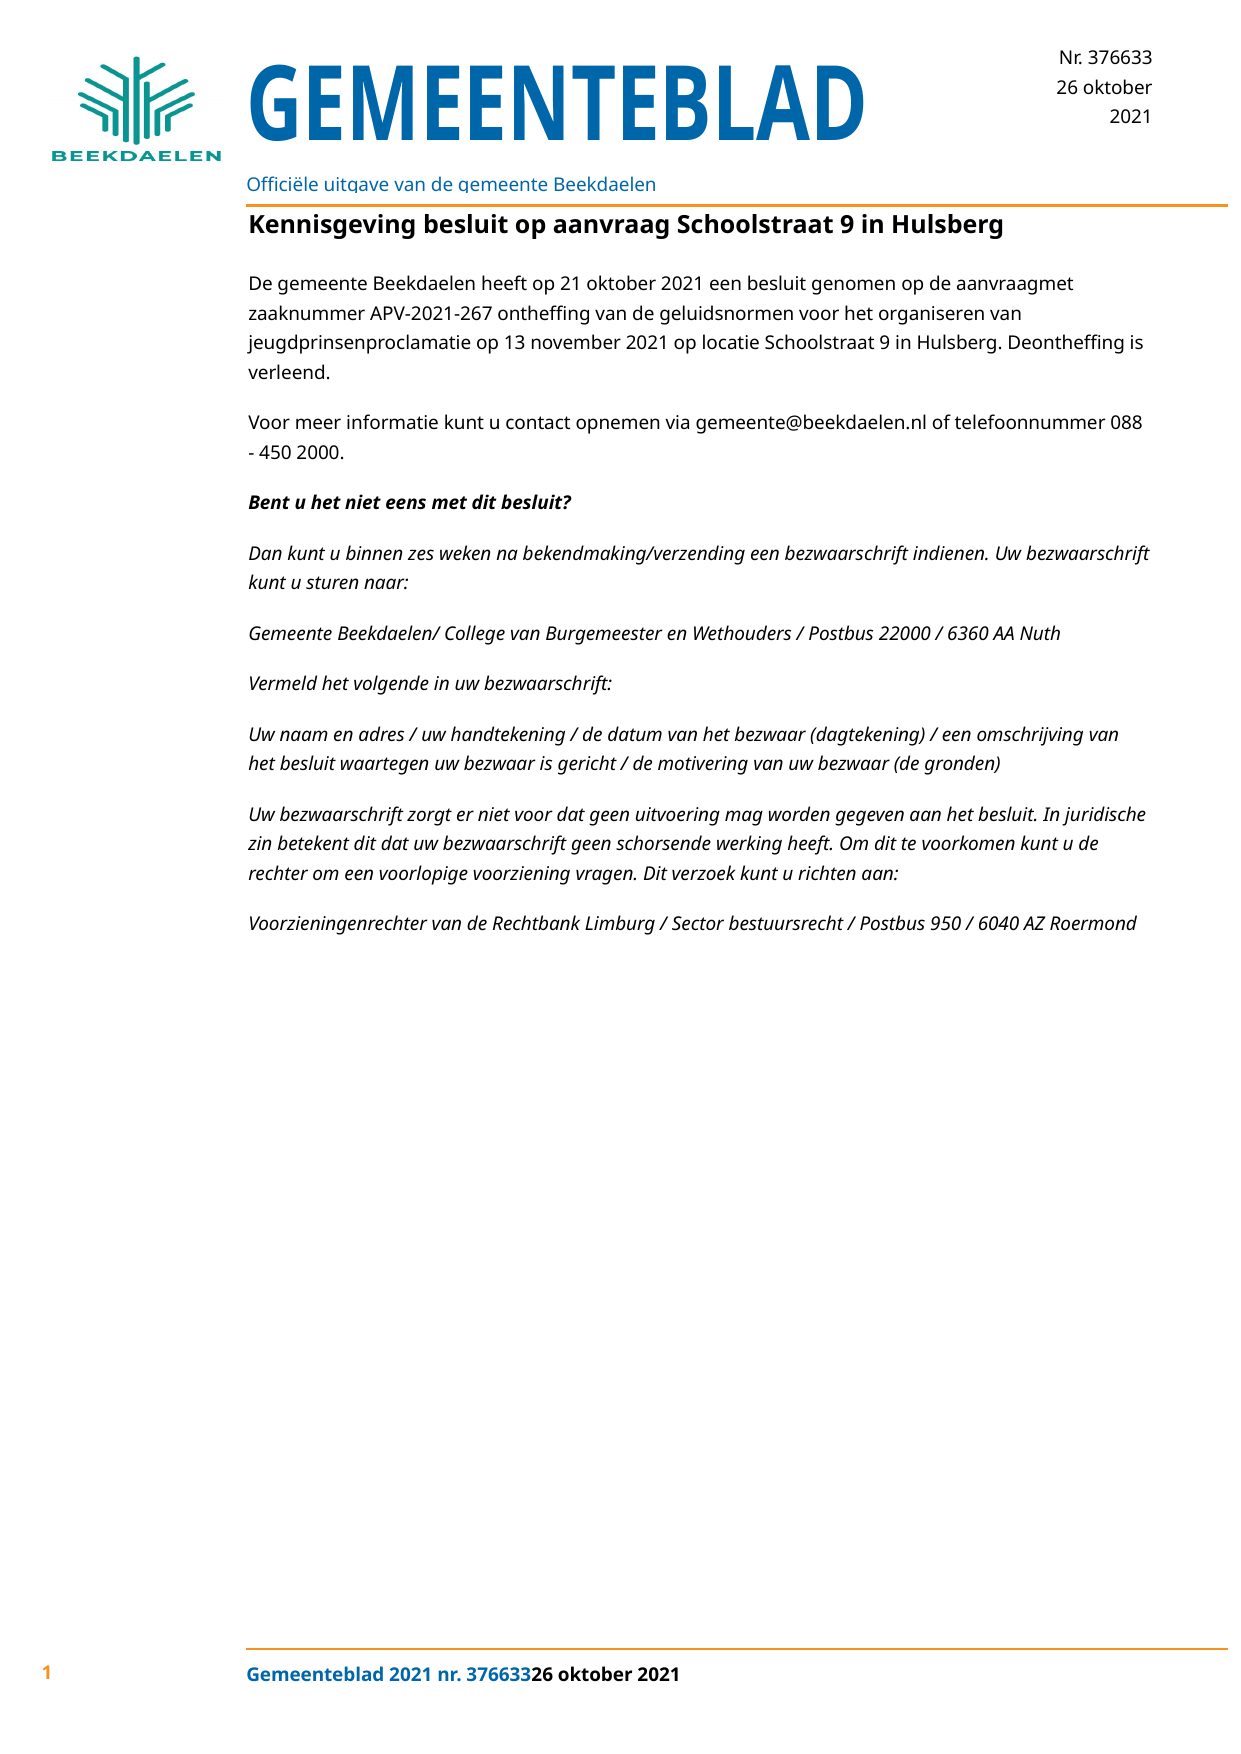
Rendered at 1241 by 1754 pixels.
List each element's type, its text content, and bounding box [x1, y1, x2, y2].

text Dan kunt u binnen zes weken na bekendmaking/verzending een bezwaarschrift indienen. Uw bezwaarschrift kunt u sturen naar: [248, 540, 1152, 595]
text Voor meer informatie kunt u contact opnemen via gemeente@beekdaelen.nl of telefoonnummer 088 - 450 2000. [248, 409, 1152, 465]
text Gemeente Beekdaelen/ College van Burgemeester en Wethouders / Postbus 22000 / 6360 AA Nuth [248, 620, 1152, 646]
text Bent u het niet eens met dit besluit? [248, 489, 1152, 515]
text Vermeld het volgende in uw bezwaarschrift: [248, 670, 1152, 696]
picture [41, 47, 231, 172]
text Uw naam en adres / uw handtekening / de datum van het bezwaar (dagtekening) / een omschrijving van het besluit waartegen uw bezwaar is gericht / de motivering van uw bezwaar (de gronden) [248, 721, 1152, 776]
text Kennisgeving besluit op aanvraag Schoolstraat 9 in Hulsberg [248, 207, 1152, 241]
text De gemeente Beekdaelen heeft op 21 oktober 2021 een besluit genomen op de aanvraagmet zaaknummer APV-2021-267 ontheffing van de geluidsnormen voor het organiseren van jeugdprinsenproclamatie op 13 november 2021 op locatie Schoolstraat 9 in Hulsberg. Deontheffing is verleend. [248, 270, 1152, 385]
text Voorzieningenrechter van de Rechtbank Limburg / Sector bestuursrecht / Postbus 950 / 6040 AZ Roermond [248, 910, 1152, 936]
text Uw bezwaarschrift zorgt er niet voor dat geen uitvoering mag worden gegeven aan het besluit. In juridische zin betekent dit dat uw bezwaarschrift geen schorsende werking heeft. Om dit te voorkomen kunt u de rechter om een voorlopige voorziening vragen. Dit verzoek kunt u richten aan: [248, 801, 1152, 886]
